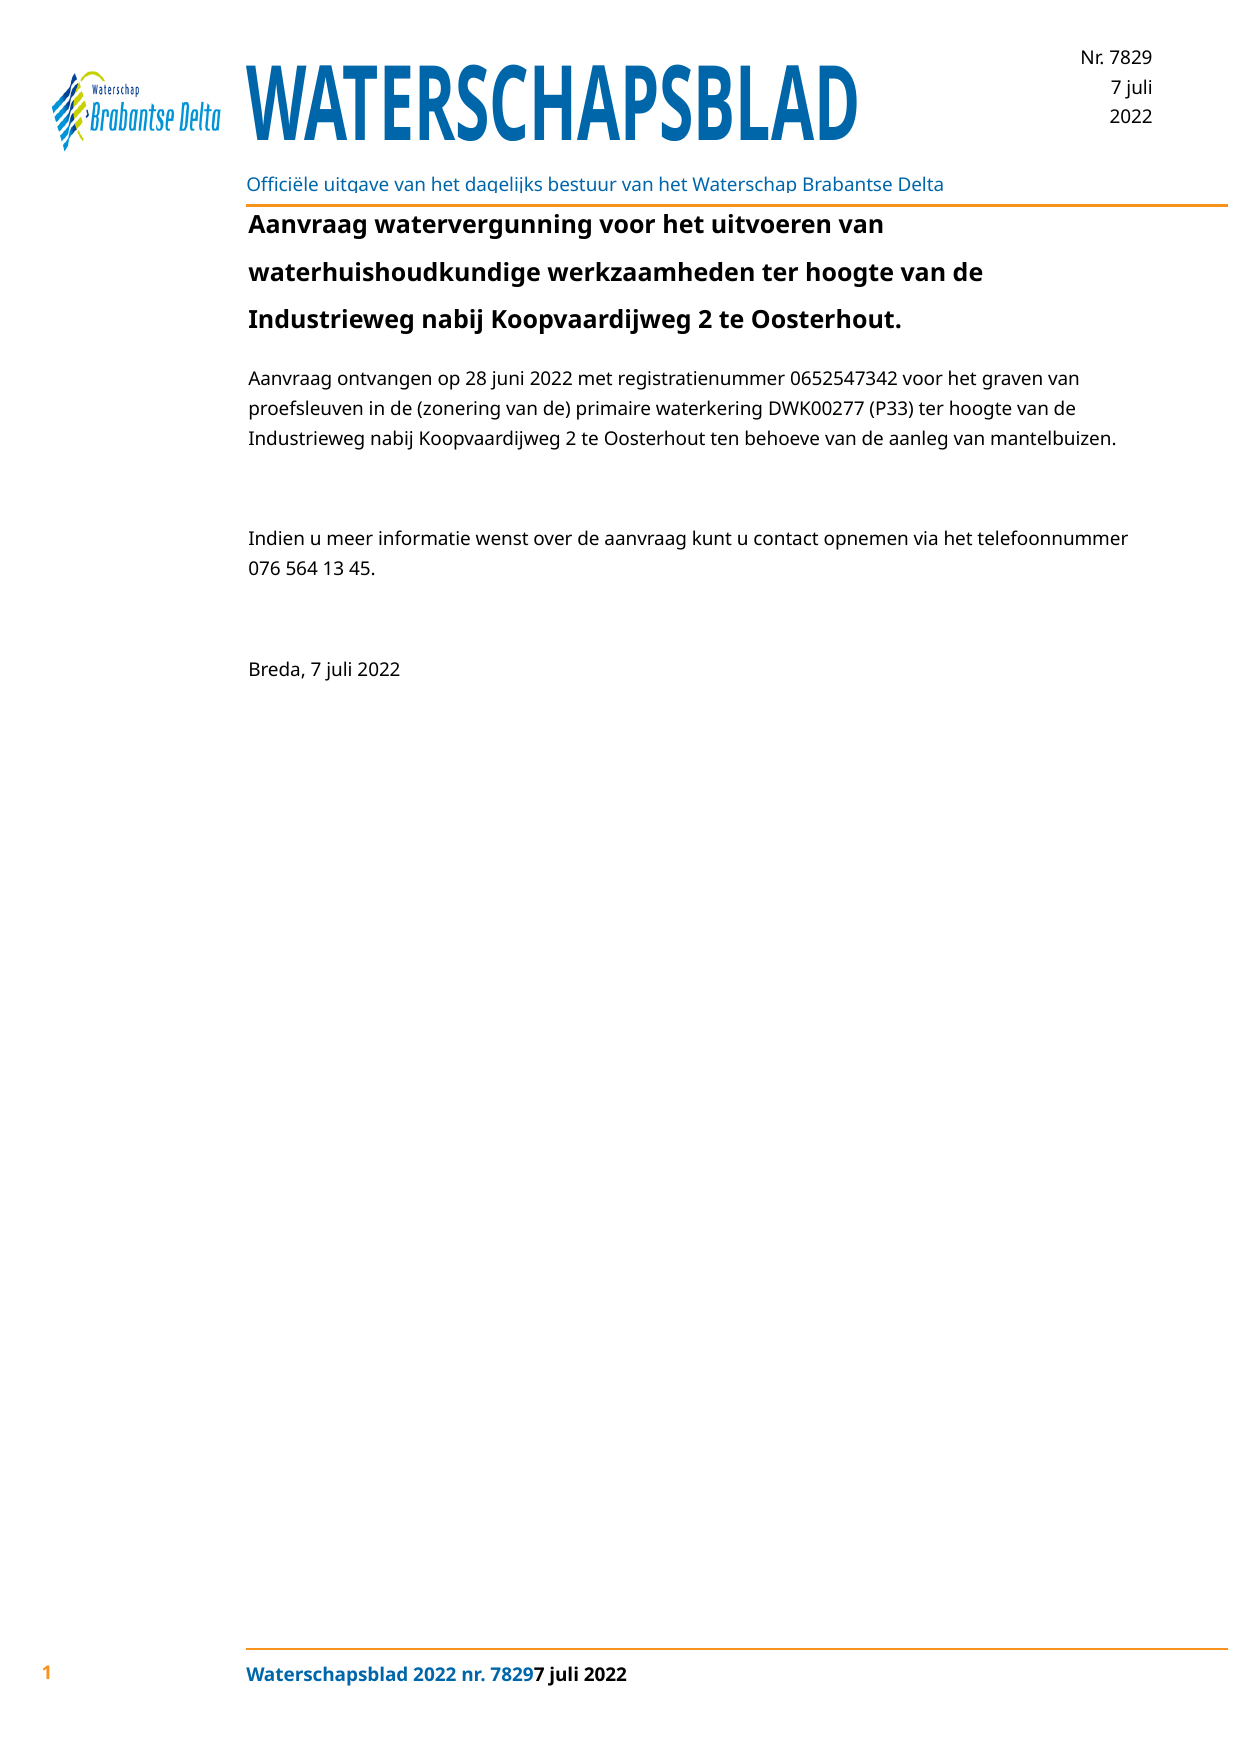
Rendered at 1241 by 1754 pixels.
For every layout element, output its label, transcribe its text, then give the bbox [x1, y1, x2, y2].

text Indien u meer informatie wenst over de aanvraag kunt u contact opnemen via het telefoonnummer 076 564 13 45. [248, 526, 1152, 581]
text Aanvraag watervergunning voor het uitvoeren van waterhuishoudkundige werkzaamheden ter hoogte van de Industrieweg nabij Koopvaardijweg 2 te Oosterhout. [248, 207, 1152, 336]
text Breda, 7 juli 2022 [248, 656, 1152, 682]
text Aanvraag ontvangen op 28 juni 2022 met registratienummer 0652547342 voor het graven van proefsleuven in de (zonering van de) primaire waterkering DWK00277 (P33) ter hoogte van de Industrieweg nabij Koopvaardijweg 2 te Oosterhout ten behoeve van de aanleg van mantelbuizen. [248, 366, 1152, 450]
picture [41, 47, 231, 172]
